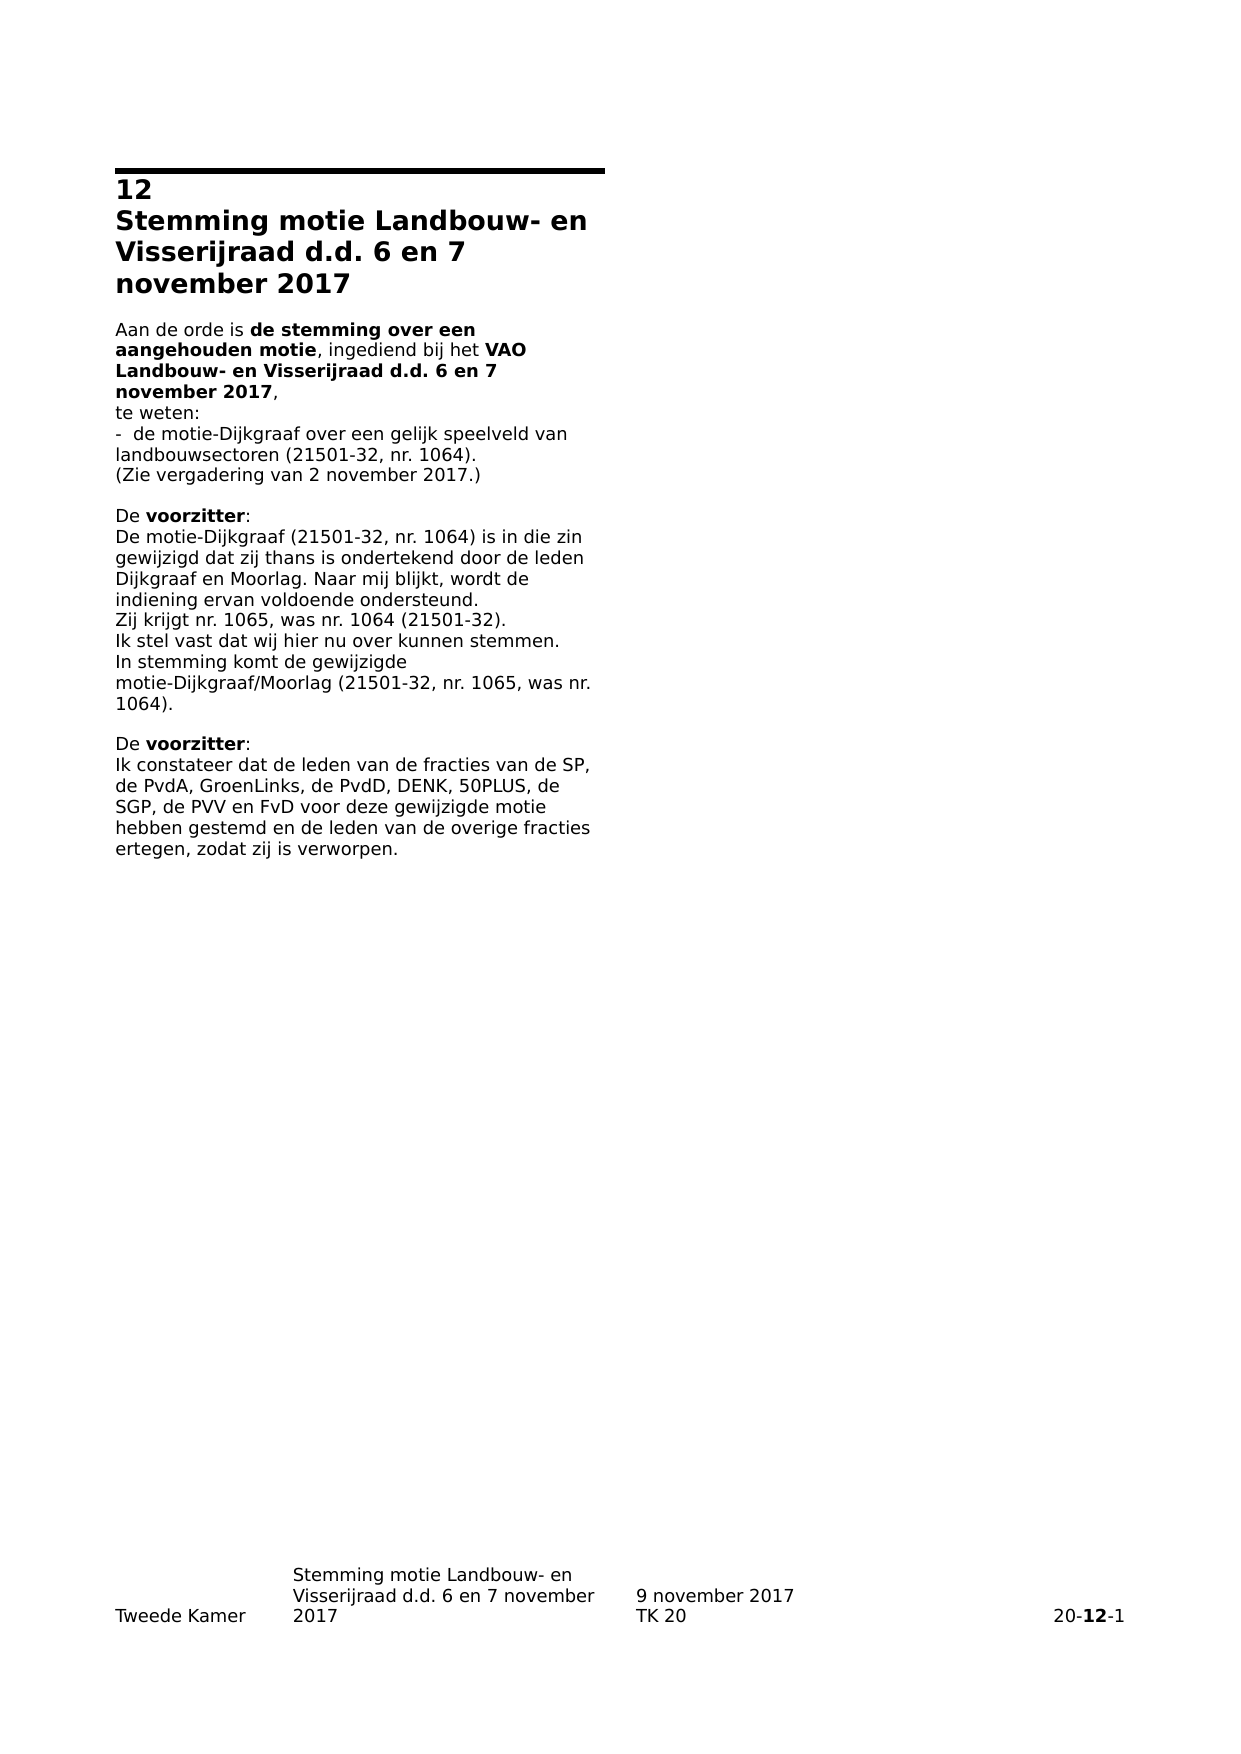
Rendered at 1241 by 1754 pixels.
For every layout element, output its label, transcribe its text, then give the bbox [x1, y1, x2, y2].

text De voorzitter: [115, 506, 605, 527]
text (Zie vergadering van 2 november 2017.) [115, 465, 605, 486]
text De motie-Dijkgraaf (21501-32, nr. 1064) is in die zin gewijzigd dat zij thans is ondertekend door de leden Dijkgraaf en Moorlag. Naar mij blijkt, wordt de indiening ervan voldoende ondersteund. [115, 527, 605, 610]
text Zij krijgt nr. 1065, was nr. 1064 (21501-32). [115, 610, 605, 631]
title 12 Stemming motie Landbouw- en Visserijraad d.d. 6 en 7 november 2017 [115, 174, 605, 299]
text De voorzitter: [115, 734, 605, 755]
text Ik stel vast dat wij hier nu over kunnen stemmen. [115, 631, 605, 652]
list de motie-Dijkgraaf over een gelijk speelveld van landbouwsectoren (21501-32, nr. 1064). [115, 423, 605, 465]
text Ik constateer dat de leden van de fracties van de SP, de PvdA, GroenLinks, de PvdD, DENK, 50PLUS, de SGP, de PVV en FvD voor deze gewijzigde motie hebben gestemd en de leden van de overige fracties ertegen, zodat zij is verworpen. [115, 755, 605, 859]
text Aan de orde is de stemming over een aangehouden motie, ingediend bij het VAO Landbouw- en Visserijraad d.d. 6 en 7 november 2017, [115, 319, 605, 403]
text In stemming komt de gewijzigde motie-Dijkgraaf/Moorlag (21501-32, nr. 1065, was nr. 1064). [115, 652, 605, 714]
text te weten: [115, 403, 605, 423]
